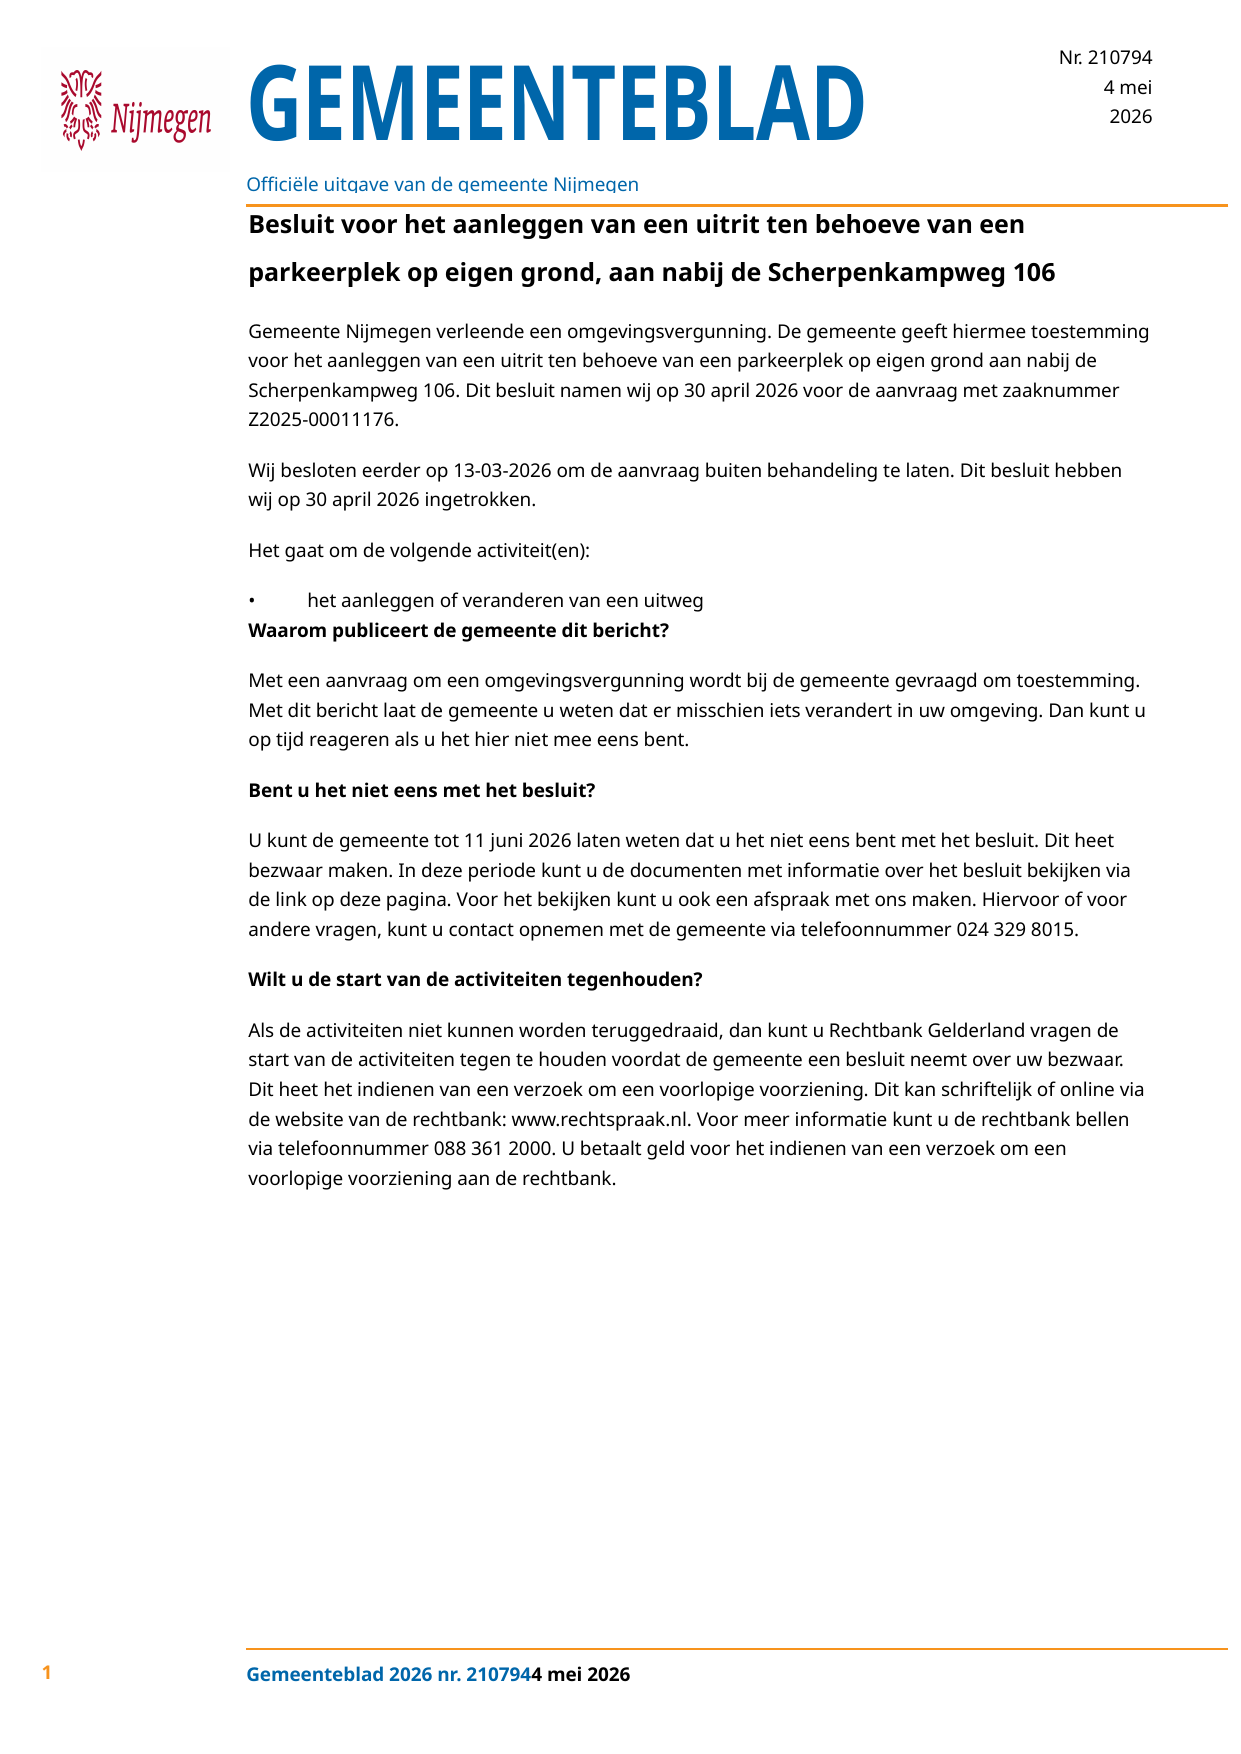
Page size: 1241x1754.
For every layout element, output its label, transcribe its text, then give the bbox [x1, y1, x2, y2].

text Als de activiteiten niet kunnen worden teruggedraaid, dan kunt u Rechtbank Gelderland vragen de start van de activiteiten tegen te houden voordat de gemeente een besluit neemt over uw bezwaar. Dit heet het indienen van een verzoek om een voorlopige voorziening. Dit kan schriftelijk of online via de website van de rechtbank: www.rechtspraak.nl. Voor meer informatie kunt u de rechtbank bellen via telefoonnummer 088 361 2000. U betaalt geld voor het indienen van een verzoek om een voorlopige voorziening aan de rechtbank. [248, 1017, 1152, 1191]
text Wij besloten eerder op 13-03-2026 om de aanvraag buiten behandeling te laten. Dit besluit hebben wij op 30 april 2026 ingetrokken. [248, 457, 1152, 512]
list het aanleggen of veranderen van een uitweg [248, 587, 1152, 613]
text Wilt u de start van de activiteiten tegenhouden? [248, 967, 1152, 992]
text Bent u het niet eens met het besluit? [248, 777, 1152, 803]
text U kunt de gemeente tot 11 juni 2026 laten weten dat u het niet eens bent met het besluit. Dit heet bezwaar maken. In deze periode kunt u de documenten met informatie over het besluit bekijken via de link op deze pagina. Voor het bekijken kunt u ook een afspraak met ons maken. Hiervoor of voor andere vragen, kunt u contact opnemen met de gemeente via telefoonnummer 024 329 8015. [248, 827, 1152, 942]
text Met een aanvraag om een omgevingsvergunning wordt bij de gemeente gevraagd om toestemming. Met dit bericht laat de gemeente u weten dat er misschien iets verandert in uw omgeving. Dan kunt u op tijd reageren als u het hier niet mee eens bent. [248, 667, 1152, 752]
picture [41, 47, 231, 172]
text Besluit voor het aanleggen van een uitrit ten behoeve van een parkeerplek op eigen grond, aan nabij de Scherpenkampweg 106 [248, 207, 1152, 288]
text Gemeente Nijmegen verleende een omgevingsvergunning. De gemeente geeft hiermee toestemming voor het aanleggen van een uitrit ten behoeve van een parkeerplek op eigen grond aan nabij de Scherpenkampweg 106. Dit besluit namen wij op 30 april 2026 voor de aanvraag met zaaknummer Z2025-00011176. [248, 318, 1152, 432]
text Waarom publiceert de gemeente dit bericht? [248, 617, 1152, 643]
text Het gaat om de volgende activiteit(en): [248, 537, 1152, 563]
